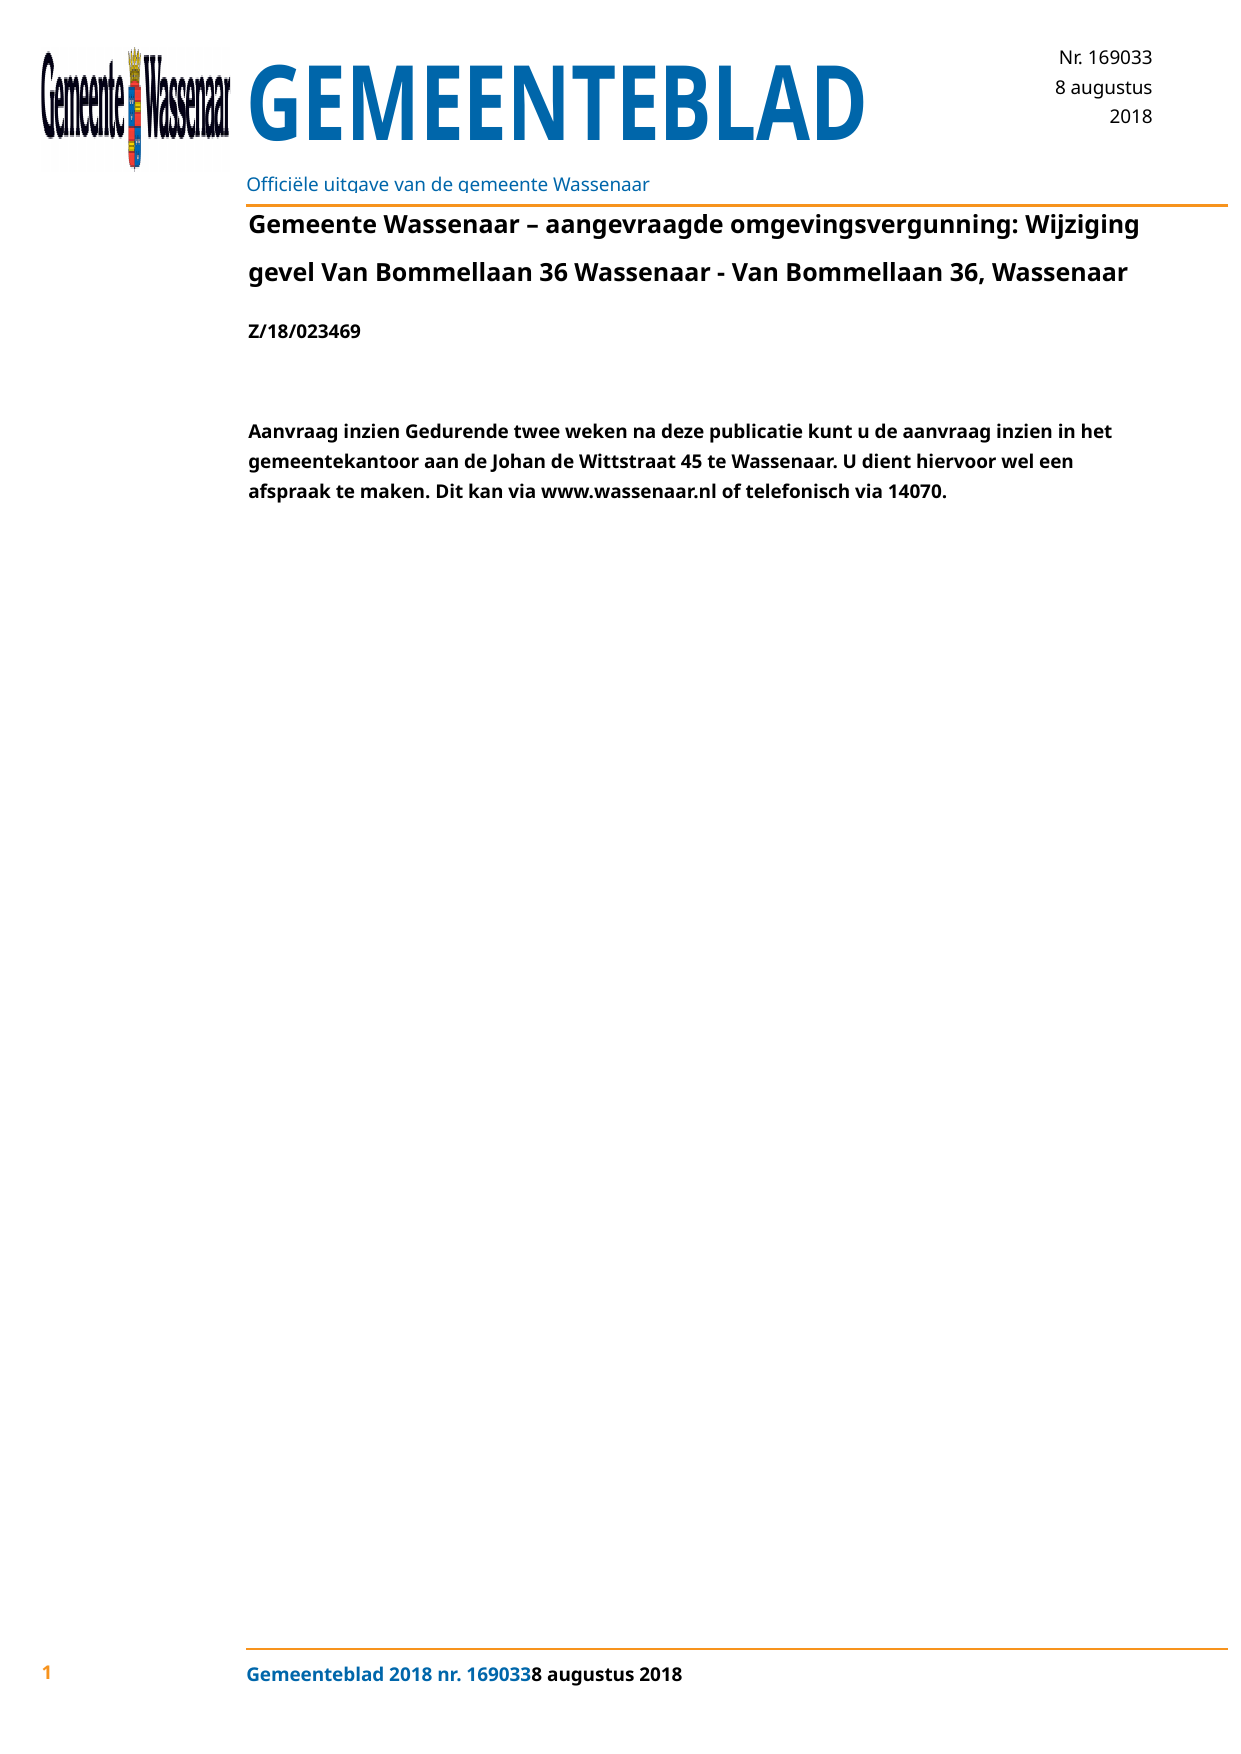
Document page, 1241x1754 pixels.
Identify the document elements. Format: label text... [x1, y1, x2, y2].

text Gemeente Wassenaar – aangevraagde omgevingsvergunning: Wijziging gevel Van Bommellaan 36 Wassenaar - Van Bommellaan 36, Wassenaar [248, 207, 1152, 288]
picture [41, 47, 231, 172]
text Aanvraag inzien Gedurende twee weken na deze publicatie kunt u de aanvraag inzien in het gemeentekantoor aan de Johan de Wittstraat 45 te Wassenaar. U dient hiervoor wel een afspraak te maken. Dit kan via www.wassenaar.nl of telefonisch via 14070. [248, 419, 1152, 504]
text Z/18/023469 [248, 318, 1152, 344]
